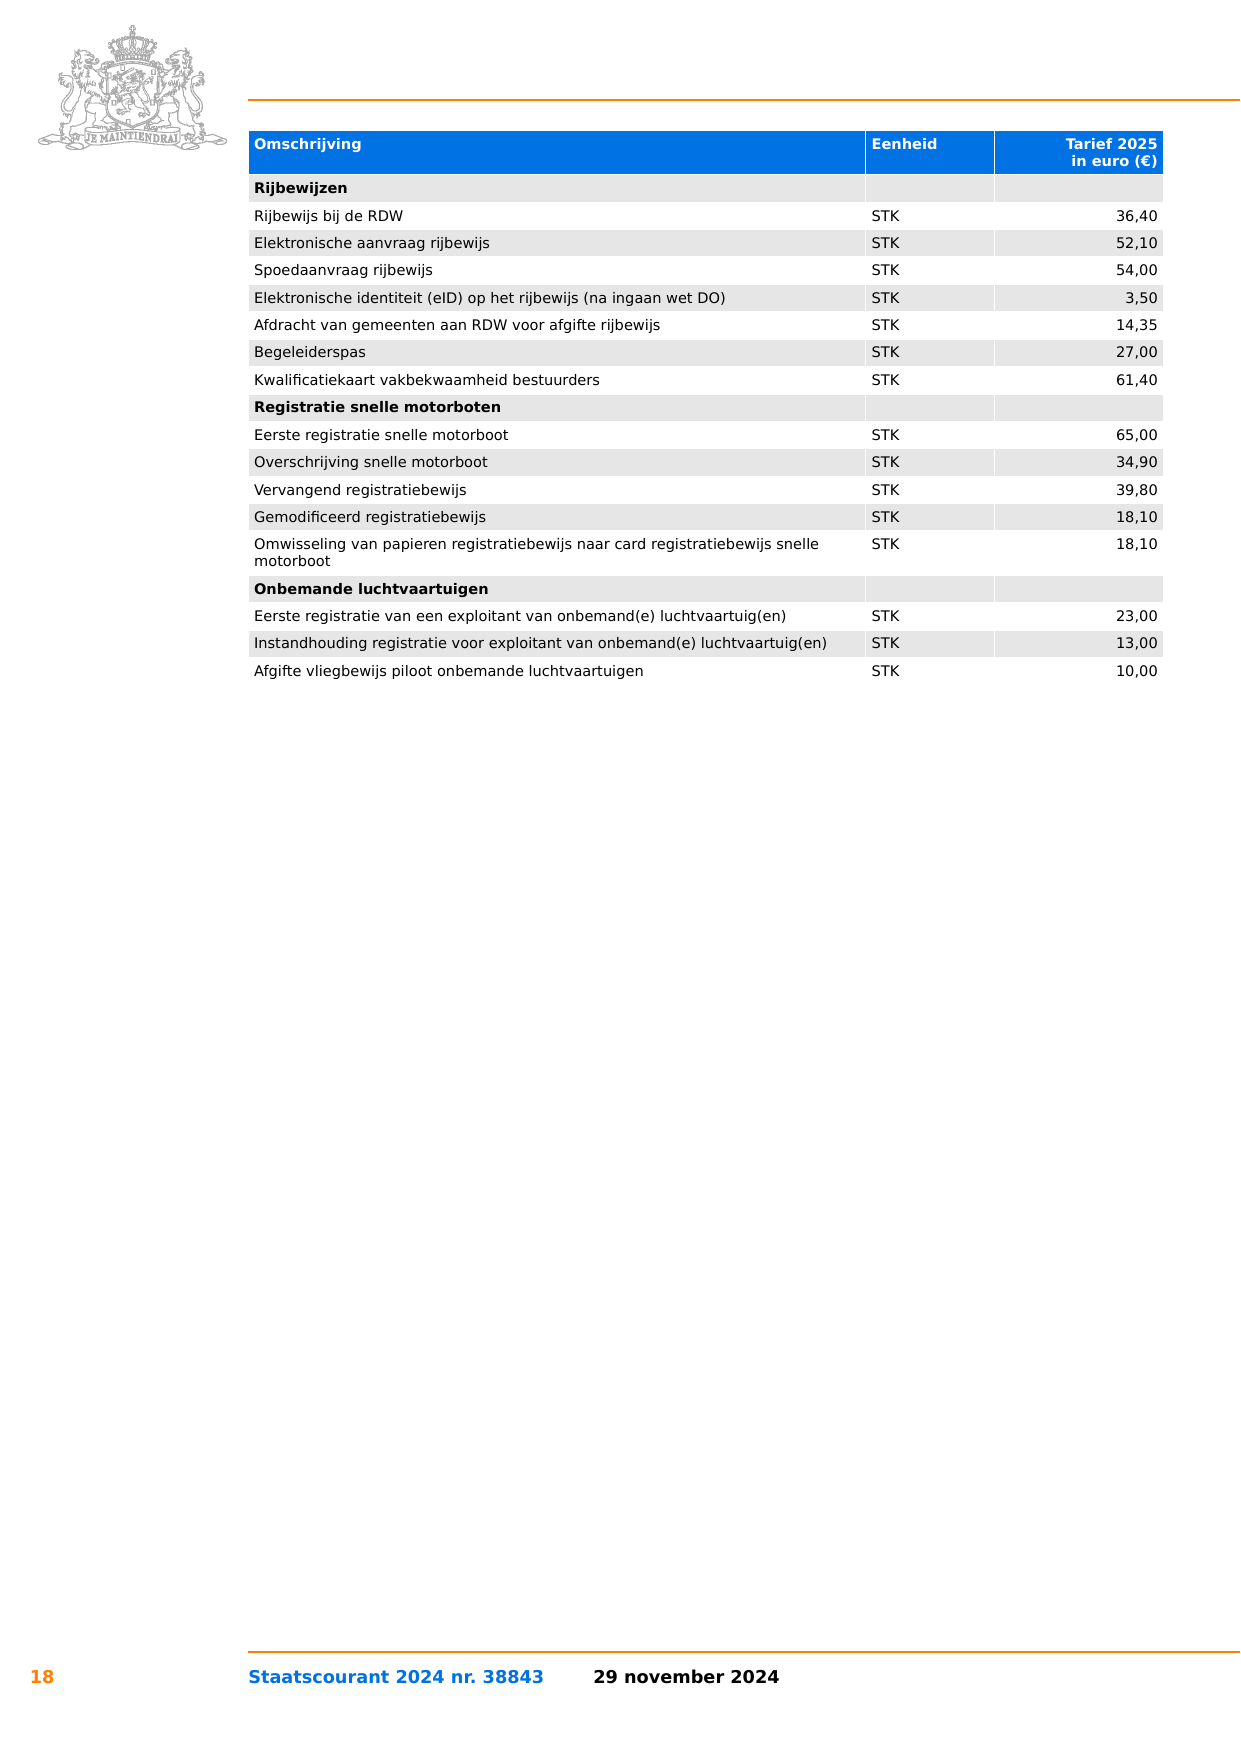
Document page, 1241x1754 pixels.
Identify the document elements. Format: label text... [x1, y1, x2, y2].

table_cell STK [866, 658, 994, 684]
table_cell 23,00 [995, 603, 1163, 629]
table_cell STK [866, 367, 994, 393]
table_cell STK [866, 230, 994, 256]
table_cell 39,80 [995, 477, 1163, 503]
table_cell STK [866, 504, 994, 530]
table_cell 52,10 [995, 230, 1163, 256]
table_cell 61,40 [995, 367, 1163, 393]
picture [38, 25, 227, 150]
table_cell [866, 395, 994, 421]
table_header Tarief 2025 in euro (€) [995, 131, 1163, 174]
table_cell STK [866, 603, 994, 629]
table_cell STK [866, 531, 994, 575]
table_cell 14,35 [995, 312, 1163, 339]
table_cell STK [866, 258, 994, 284]
table_cell Afgifte vliegbewijs piloot onbemande luchtvaartuigen [249, 658, 865, 684]
table_cell Eerste registratie snelle motorboot [249, 422, 865, 448]
table_cell Kwalificatiekaart vakbekwaamheid bestuurders [249, 367, 865, 393]
table_cell Rijbewijzen [249, 175, 865, 202]
table_cell Onbemande luchtvaartuigen [249, 576, 865, 602]
table_cell Registratie snelle motorboten [249, 395, 865, 421]
table_cell 18,10 [995, 531, 1163, 575]
table_cell STK [866, 422, 994, 448]
table_cell 27,00 [995, 340, 1163, 366]
table_cell 54,00 [995, 258, 1163, 284]
table_cell 36,40 [995, 203, 1163, 229]
table_cell Spoedaanvraag rijbewijs [249, 258, 865, 284]
table_cell Elektronische identiteit (eID) op het rijbewijs (na ingaan wet DO) [249, 285, 865, 311]
table_cell [995, 576, 1163, 602]
table_cell STK [866, 340, 994, 366]
table_header Omschrijving [249, 131, 865, 174]
table_cell Begeleiderspas [249, 340, 865, 366]
table_cell Omwisseling van papieren registratiebewijs naar card registratiebewijs snelle motorboot [249, 531, 865, 575]
table_cell [995, 395, 1163, 421]
table_cell STK [866, 312, 994, 339]
table_cell 3,50 [995, 285, 1163, 311]
table_cell 10,00 [995, 658, 1163, 684]
table_cell STK [866, 203, 994, 229]
table_cell STK [866, 285, 994, 311]
table_cell 18,10 [995, 504, 1163, 530]
table_cell Vervangend registratiebewijs [249, 477, 865, 503]
table_cell 13,00 [995, 631, 1163, 657]
table_cell Elektronische aanvraag rijbewijs [249, 230, 865, 256]
table_cell [866, 576, 994, 602]
table_cell Afdracht van gemeenten aan RDW voor afgifte rijbewijs [249, 312, 865, 339]
table_cell Instandhouding registratie voor exploitant van onbemand(e) luchtvaartuig(en) [249, 631, 865, 657]
table_cell 34,90 [995, 449, 1163, 476]
table_cell STK [866, 477, 994, 503]
table_cell Overschrijving snelle motorboot [249, 449, 865, 476]
table_header Eenheid [866, 131, 994, 174]
table_cell STK [866, 449, 994, 476]
table_cell Eerste registratie van een exploitant van onbemand(e) luchtvaartuig(en) [249, 603, 865, 629]
table_cell 65,00 [995, 422, 1163, 448]
table_cell Gemodificeerd registratiebewijs [249, 504, 865, 530]
table_cell [866, 175, 994, 202]
table_cell Rijbewijs bij de RDW [249, 203, 865, 229]
table_cell STK [866, 631, 994, 657]
table_cell [995, 175, 1163, 202]
